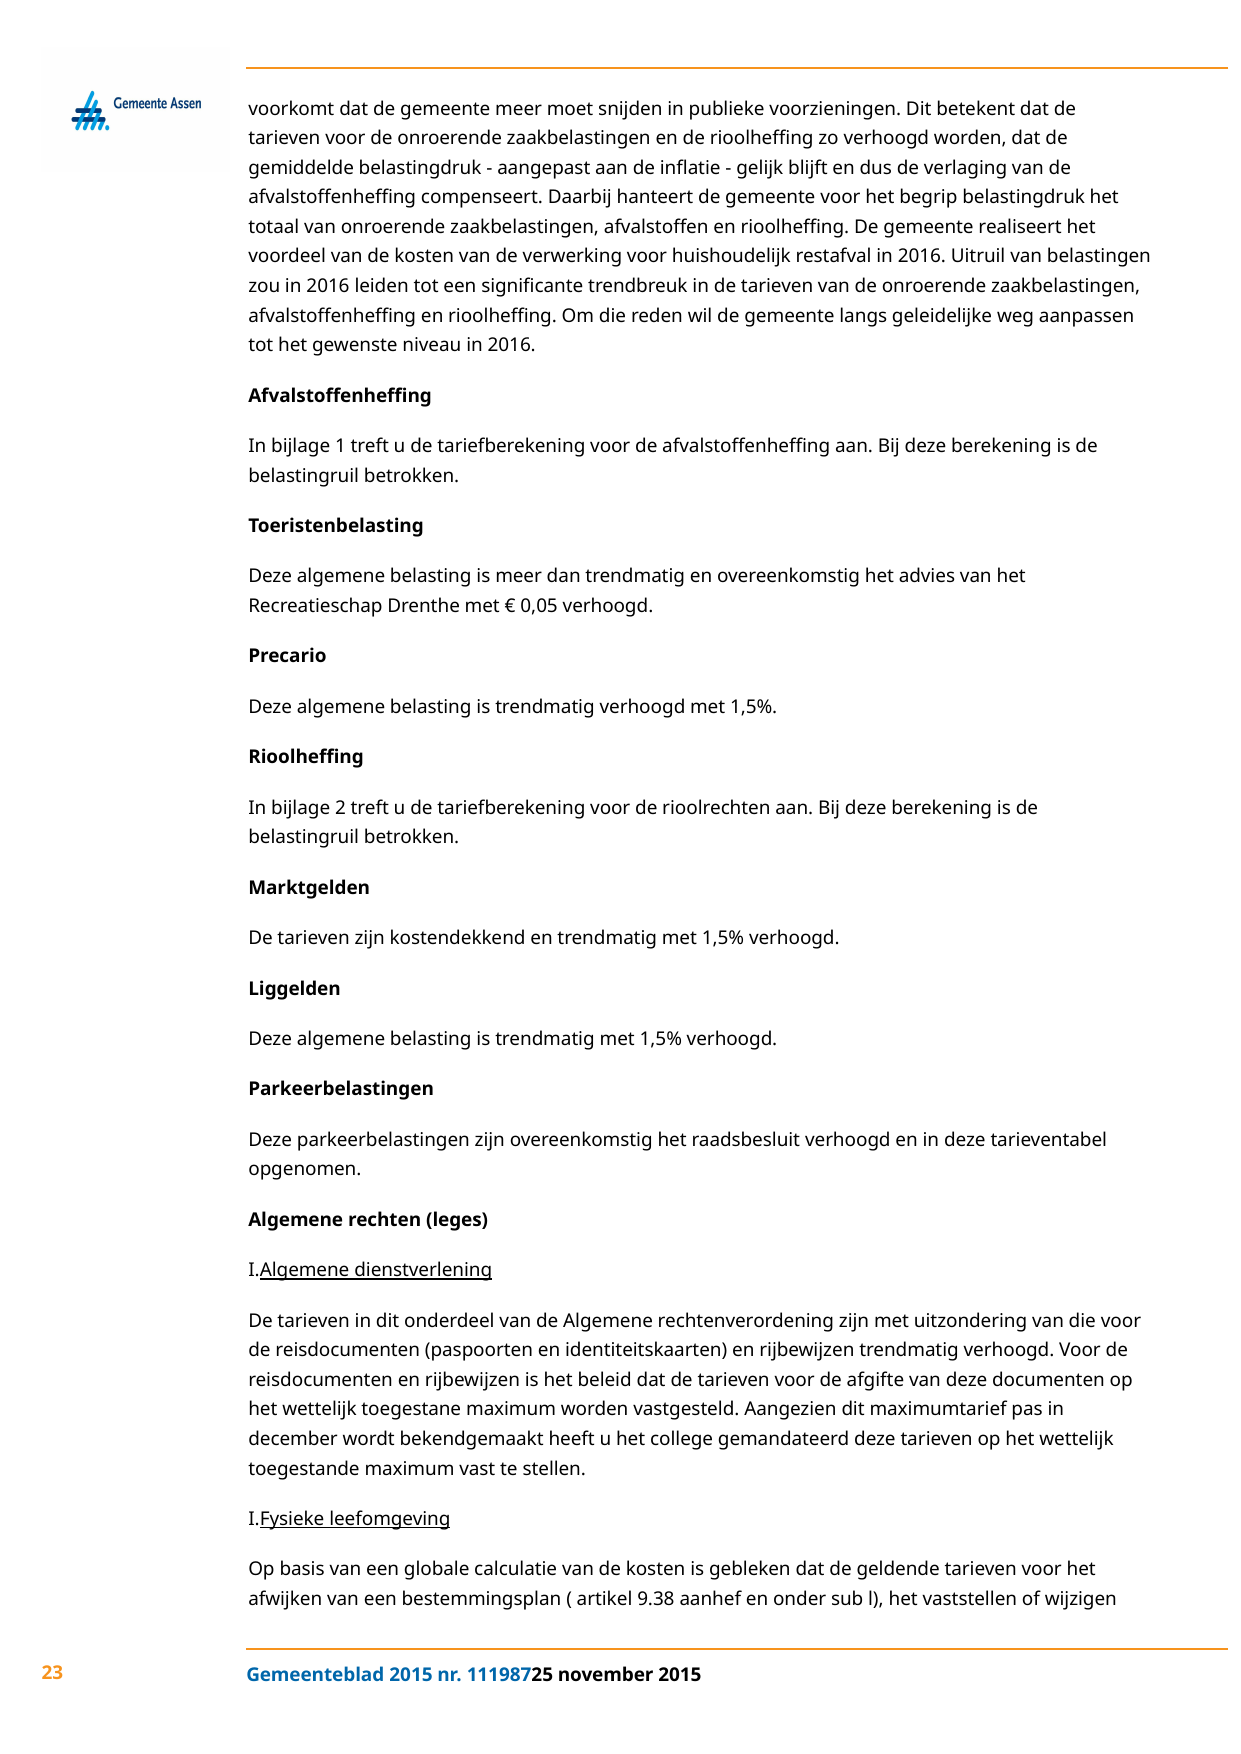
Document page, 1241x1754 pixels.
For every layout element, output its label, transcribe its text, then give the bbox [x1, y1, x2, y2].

text Liggelden [248, 975, 1152, 1001]
text Parkeerbelastingen [248, 1076, 1152, 1101]
text De tarieven in dit onderdeel van de Algemene rechtenverordening zijn met uitzondering van die voor de reisdocumenten (paspoorten en identiteitskaarten) en rijbewijzen trendmatig verhoogd. Voor de reisdocumenten en rijbewijzen is het beleid dat de tarieven voor de afgifte van deze documenten op het wettelijk toegestane maximum worden vastgesteld. Aangezien dit maximumtarief pas in december wordt bekendgemaakt heeft u het college gemandateerd deze tarieven op het wettelijk toegestande maximum vast te stellen. [248, 1307, 1152, 1481]
text Deze algemene belasting is trendmatig verhoogd met 1,5%. [248, 693, 1152, 719]
text In bijlage 1 treft u de tariefberekening voor de afvalstoffenheffing aan. Bij deze berekening is de belastingruil betrokken. [248, 432, 1152, 488]
picture [41, 47, 231, 172]
text Marktgelden [248, 874, 1152, 900]
text Deze algemene belasting is trendmatig met 1,5% verhoogd. [248, 1025, 1152, 1051]
text I.Algemene dienstverlening [248, 1256, 1152, 1282]
text Algemene rechten (leges) [248, 1206, 1152, 1232]
text Deze algemene belasting is meer dan trendmatig en overeenkomstig het advies van het Recreatieschap Drenthe met € 0,05 verhoogd. [248, 563, 1152, 618]
text Rioolheffing [248, 743, 1152, 769]
text Afvalstoffenheffing [248, 382, 1152, 408]
text Precario [248, 643, 1152, 668]
text De tarieven zijn kostendekkend en trendmatig met 1,5% verhoogd. [248, 924, 1152, 950]
text In bijlage 2 treft u de tariefberekening voor de rioolrechten aan. Bij deze berekening is de belastingruil betrokken. [248, 794, 1152, 849]
text Deze parkeerbelastingen zijn overeenkomstig het raadsbesluit verhoogd en in deze tarieventabel opgenomen. [248, 1126, 1152, 1181]
text I.Fysieke leefomgeving [248, 1505, 1152, 1531]
text voorkomt dat de gemeente meer moet snijden in publieke voorzieningen. Dit betekent dat de tarieven voor de onroerende zaakbelastingen en de rioolheffing zo verhoogd worden, dat de gemiddelde belastingdruk - aangepast aan de inflatie - gelijk blijft en dus de verlaging van de afvalstoffenheffing compenseert. Daarbij hanteert de gemeente voor het begrip belastingdruk het totaal van onroerende zaakbelastingen, afvalstoffen en rioolheffing. De gemeente realiseert het voordeel van de kosten van de verwerking voor huishoudelijk restafval in 2016. Uitruil van belastingen zou in 2016 leiden tot een significante trendbreuk in de tarieven van de onroerende zaakbelastingen, afvalstoffenheffing en rioolheffing. Om die reden wil de gemeente langs geleidelijke weg aanpassen tot het gewenste niveau in 2016. [248, 95, 1152, 357]
text Toeristenbelasting [248, 512, 1152, 538]
text Op basis van een globale calculatie van de kosten is gebleken dat de geldende tarieven voor het afwijken van een bestemmingsplan ( artikel 9.38 aanhef en onder sub l), het vaststellen of wijzigen [248, 1556, 1152, 1611]
